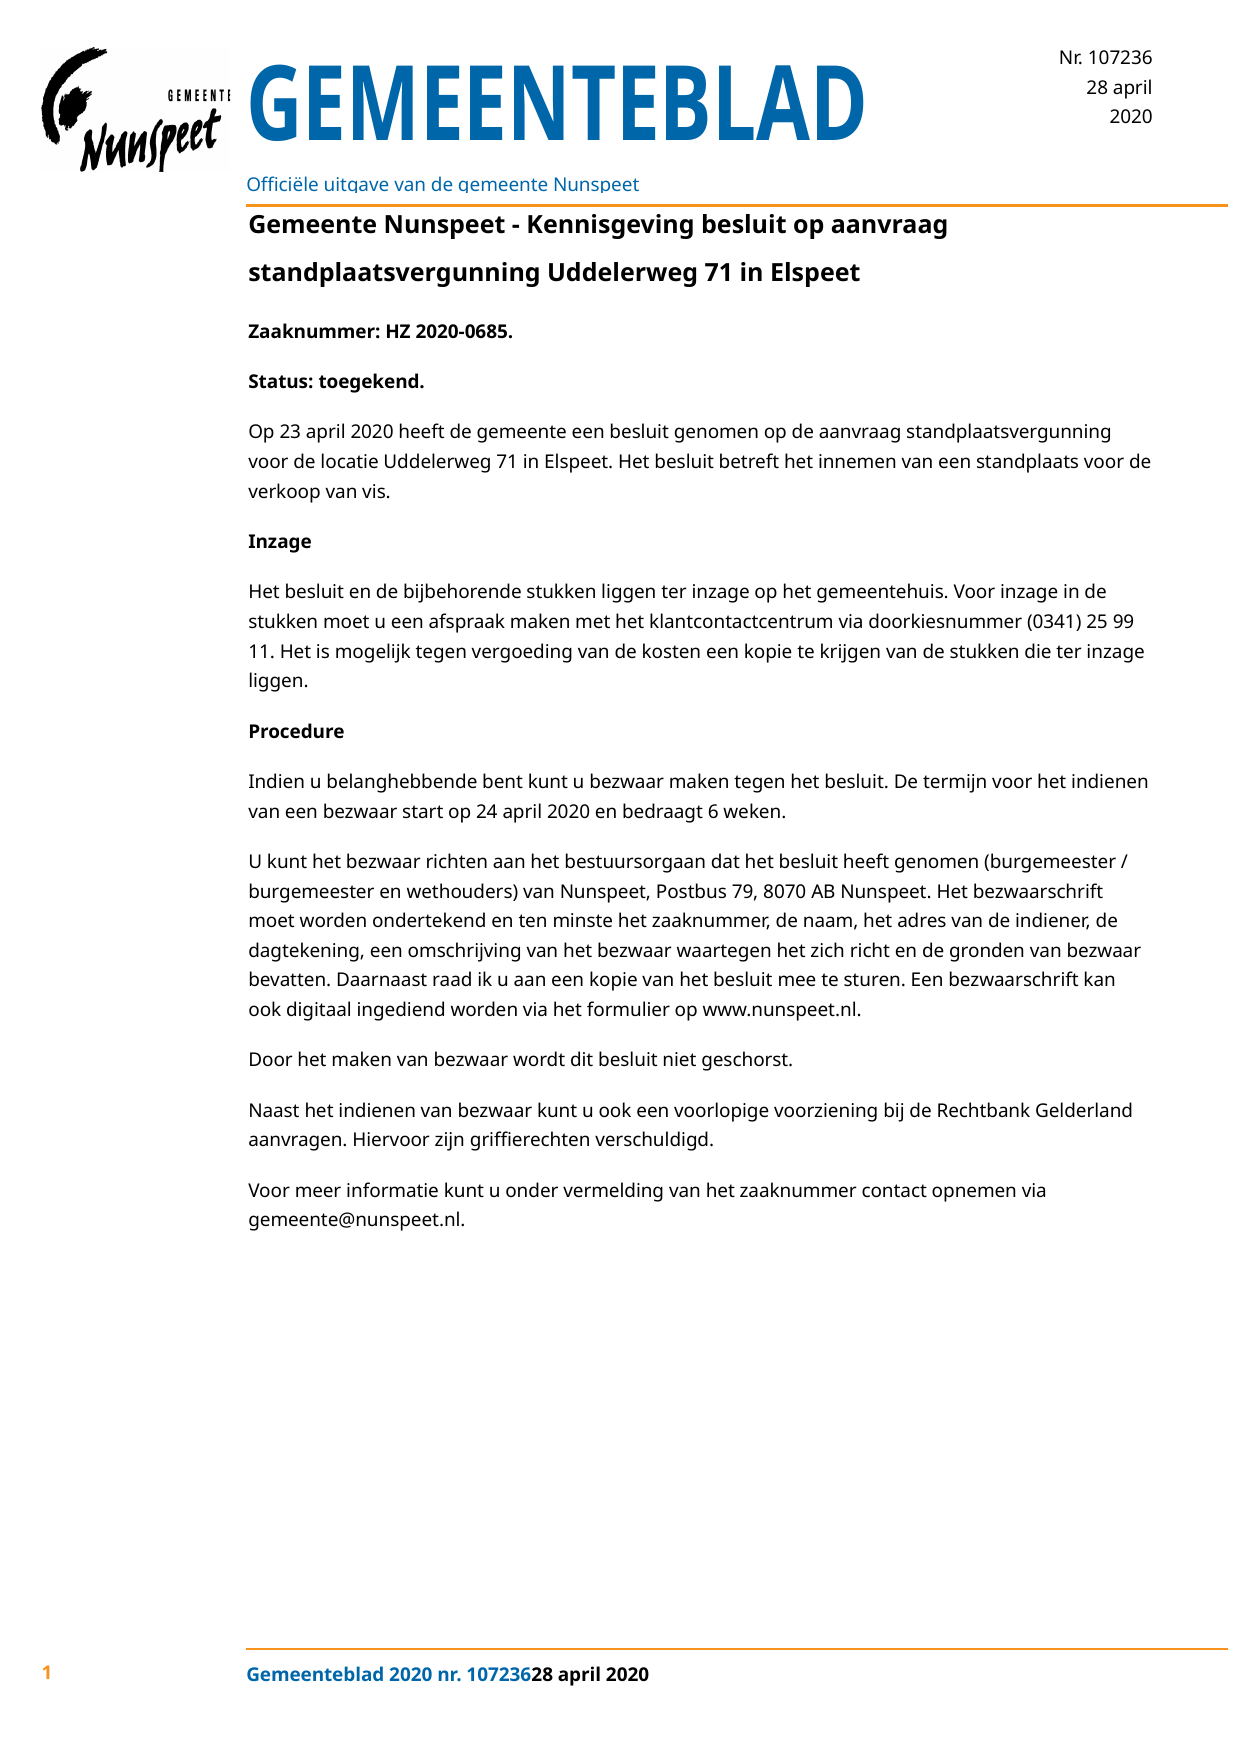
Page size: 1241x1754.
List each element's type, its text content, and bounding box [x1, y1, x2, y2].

text U kunt het bezwaar richten aan het bestuursorgaan dat het besluit heeft genomen (burgemeester / burgemeester en wethouders) van Nunspeet, Postbus 79, 8070 AB Nunspeet. Het bezwaarschrift moet worden ondertekend en ten minste het zaaknummer, de naam, het adres van de indiener, de dagtekening, een omschrijving van het bezwaar waartegen het zich richt en de gronden van bezwaar bevatten. Daarnaast raad ik u aan een kopie van het besluit mee te sturen. Een bezwaarschrift kan ook digitaal ingediend worden via het formulier op www.nunspeet.nl. [248, 848, 1152, 1022]
text Zaaknummer: HZ 2020-0685. [248, 318, 1152, 344]
text Op 23 april 2020 heeft de gemeente een besluit genomen op de aanvraag standplaatsvergunning voor de locatie Uddelerweg 71 in Elspeet. Het besluit betreft het innemen van een standplaats voor de verkoop van vis. [248, 419, 1152, 504]
text Naast het indienen van bezwaar kunt u ook een voorlopige voorziening bij de Rechtbank Gelderland aanvragen. Hiervoor zijn griffierechten verschuldigd. [248, 1097, 1152, 1152]
text Inzage [248, 528, 1152, 554]
text Gemeente Nunspeet - Kennisgeving besluit op aanvraag standplaatsvergunning Uddelerweg 71 in Elspeet [248, 207, 1152, 288]
text Status: toegekend. [248, 368, 1152, 394]
text Voor meer informatie kunt u onder vermelding van het zaaknummer contact opnemen via gemeente@nunspeet.nl. [248, 1177, 1152, 1232]
text Door het maken van bezwaar wordt dit besluit niet geschorst. [248, 1047, 1152, 1072]
picture [41, 47, 231, 172]
text Procedure [248, 718, 1152, 744]
text Het besluit en de bijbehorende stukken liggen ter inzage op het gemeentehuis. Voor inzage in de stukken moet u een afspraak maken met het klantcontactcentrum via doorkiesnummer (0341) 25 99 11. Het is mogelijk tegen vergoeding van de kosten een kopie te krijgen van de stukken die ter inzage liggen. [248, 579, 1152, 693]
text Indien u belanghebbende bent kunt u bezwaar maken tegen het besluit. De termijn voor het indienen van een bezwaar start op 24 april 2020 en bedraagt 6 weken. [248, 768, 1152, 824]
